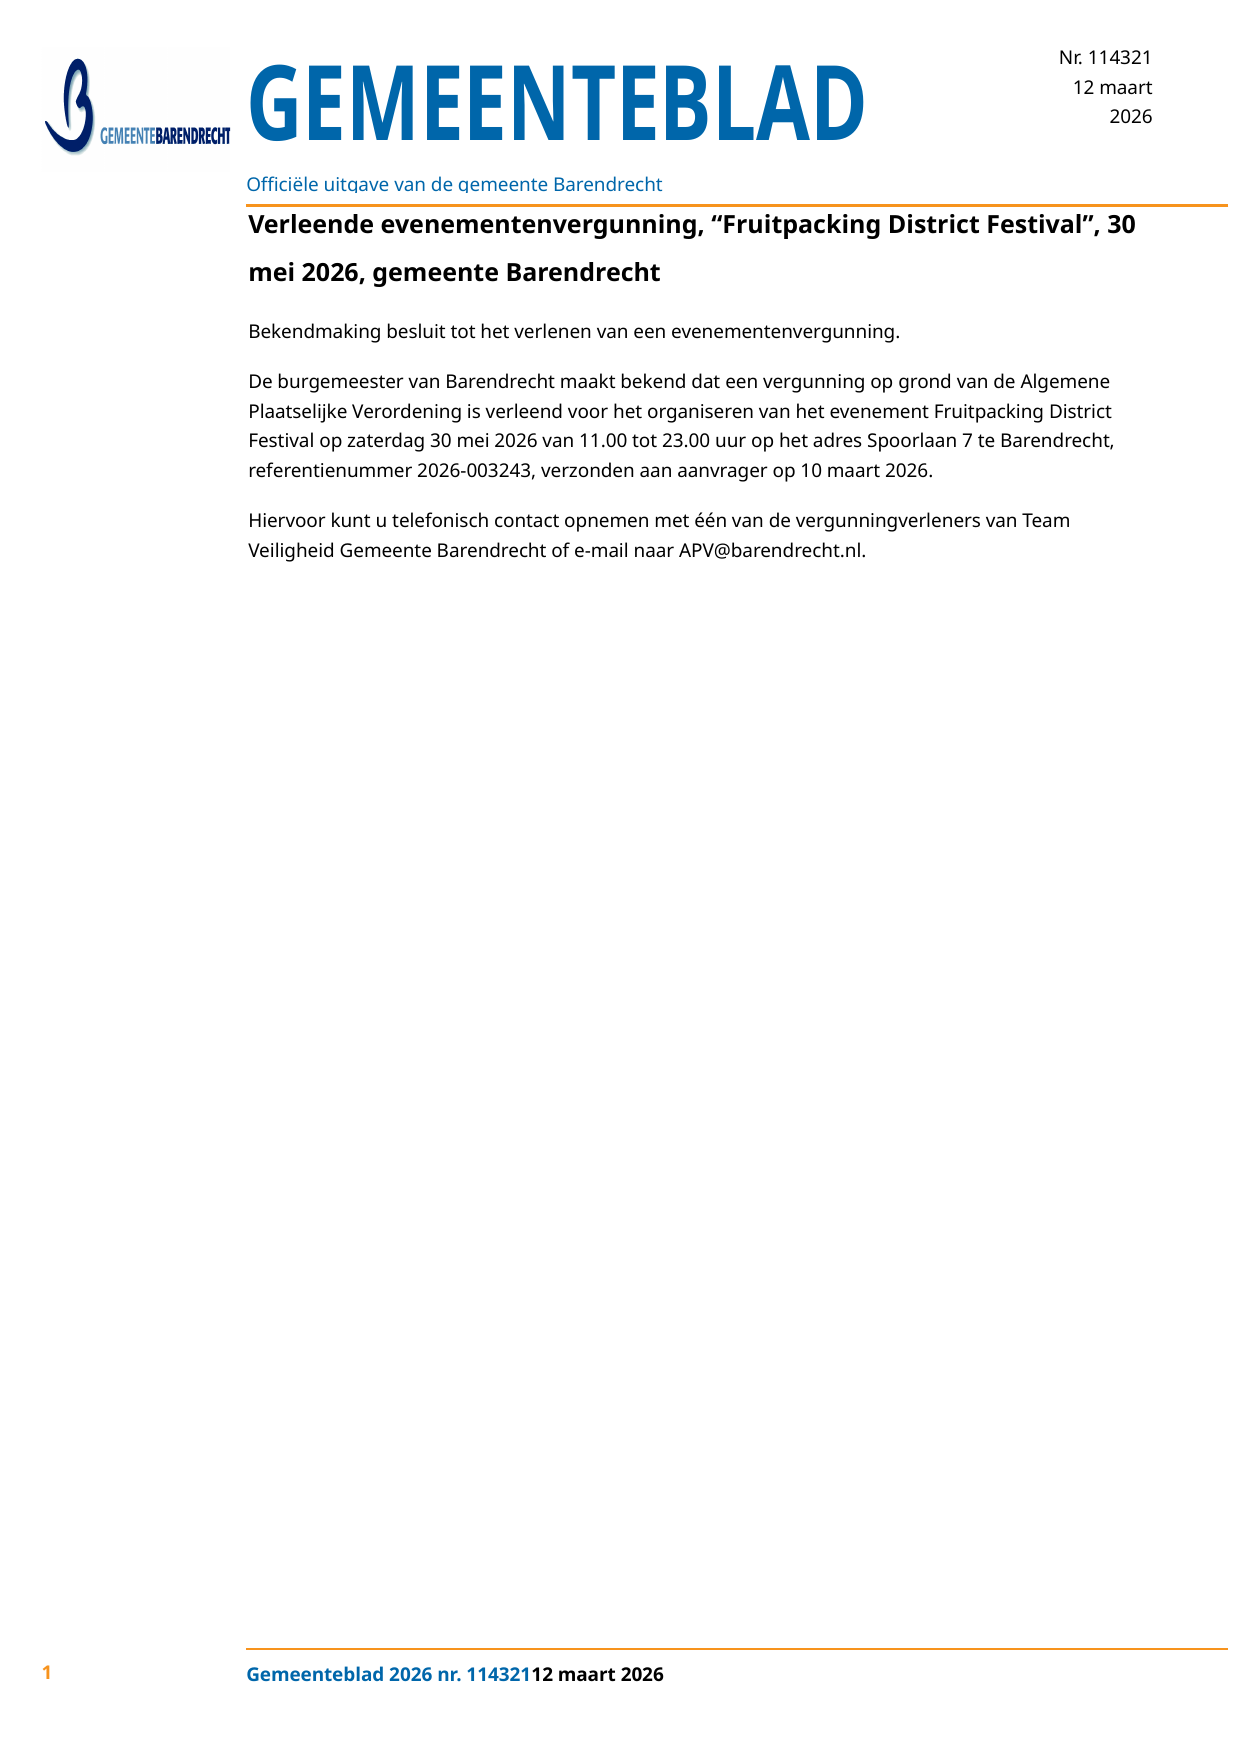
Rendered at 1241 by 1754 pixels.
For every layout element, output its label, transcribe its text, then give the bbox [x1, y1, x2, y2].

text Bekendmaking besluit tot het verlenen van een evenementenvergunning. [248, 318, 1152, 344]
text Hiervoor kunt u telefonisch contact opnemen met één van de vergunningverleners van Team Veiligheid Gemeente Barendrecht of e-mail naar APV@barendrecht.nl. [248, 507, 1152, 563]
text De burgemeester van Barendrecht maakt bekend dat een vergunning op grond van de Algemene Plaatselijke Verordening is verleend voor het organiseren van het evenement Fruitpacking District Festival op zaterdag 30 mei 2026 van 11.00 tot 23.00 uur op het adres Spoorlaan 7 te Barendrecht, referentienummer 2026-003243, verzonden aan aanvrager op 10 maart 2026. [248, 368, 1152, 483]
text Verleende evenementenvergunning, “Fruitpacking District Festival”, 30 mei 2026, gemeente Barendrecht [248, 207, 1152, 288]
picture [41, 47, 231, 172]
